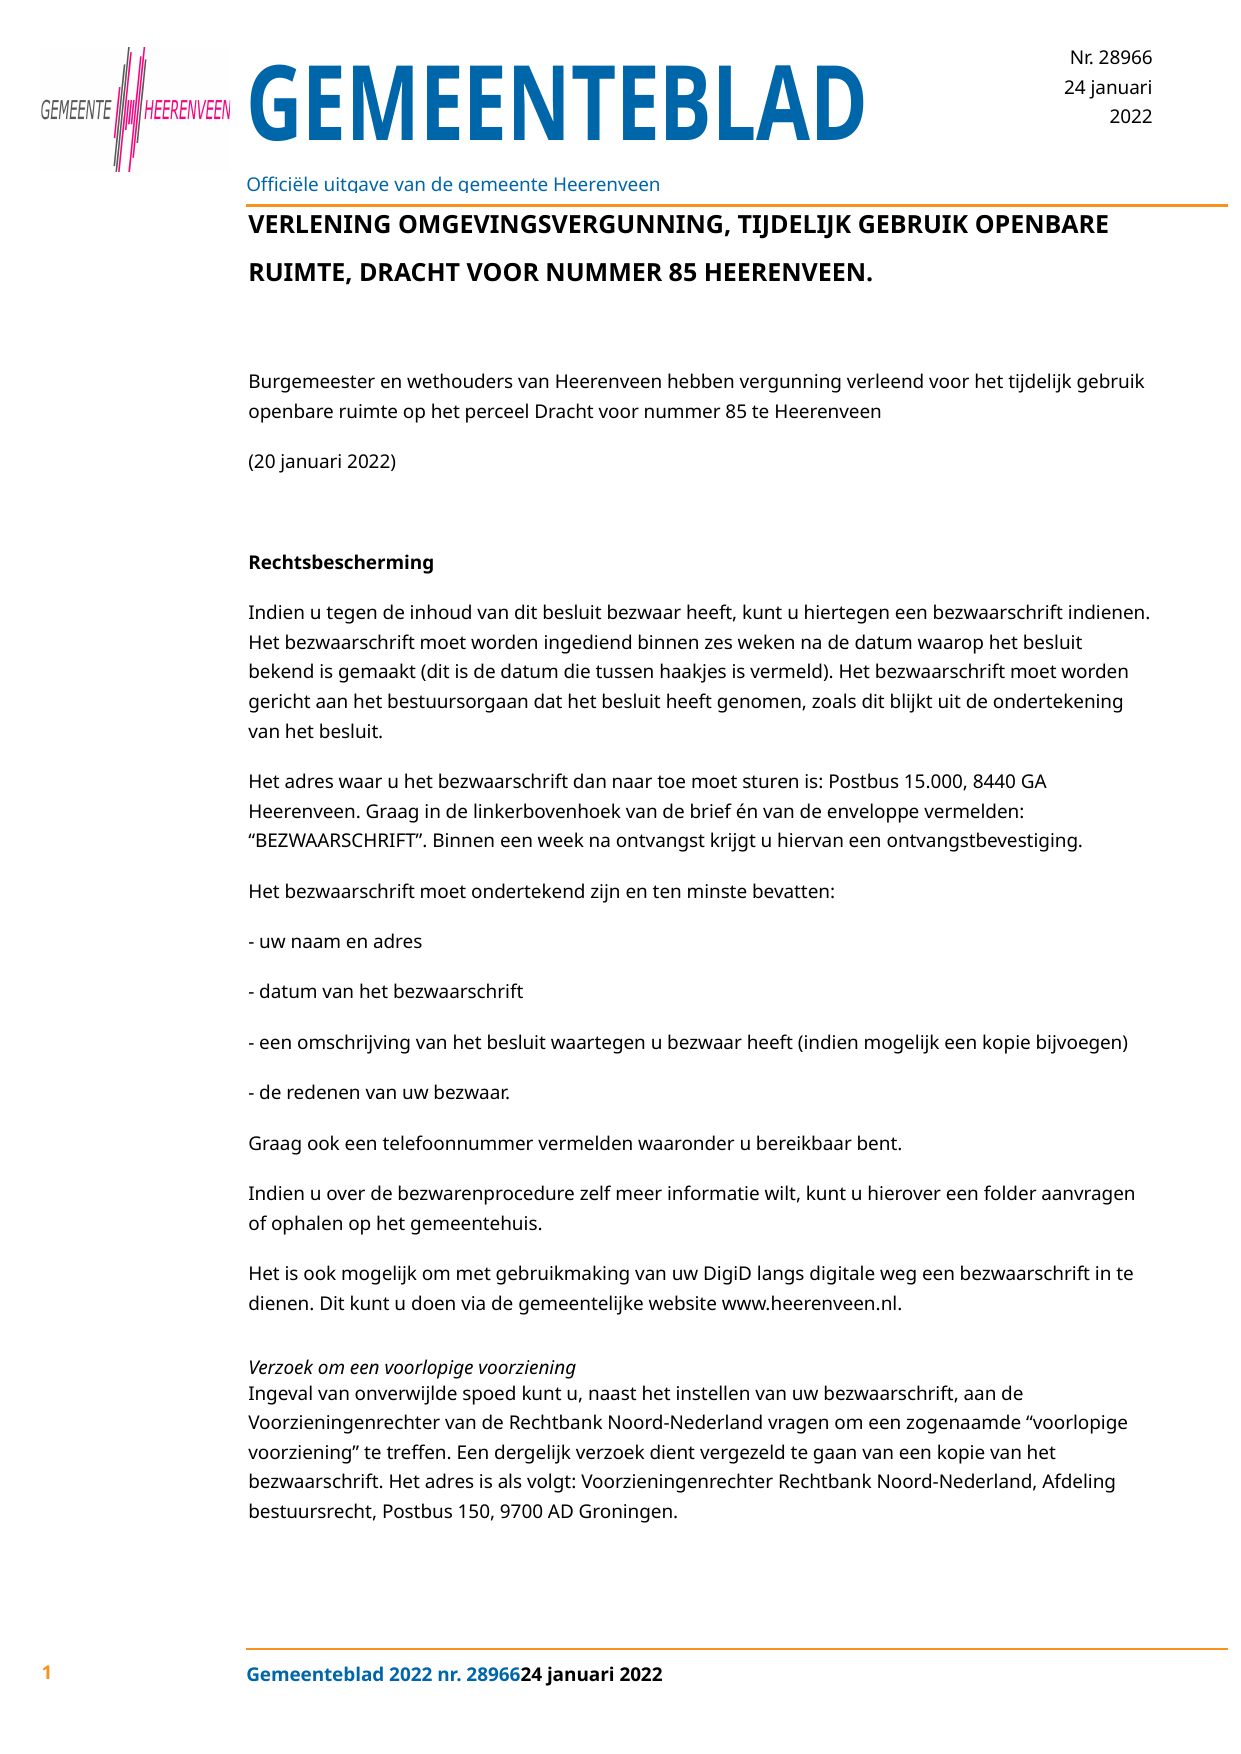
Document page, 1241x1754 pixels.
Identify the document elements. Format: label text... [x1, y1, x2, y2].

text - een omschrijving van het besluit waartegen u bezwaar heeft (indien mogelijk een kopie bijvoegen) [248, 1029, 1152, 1055]
text Het adres waar u het bezwaarschrift dan naar toe moet sturen is: Postbus 15.000, 8440 GA Heerenveen. Graag in de linkerbovenhoek van de brief én van de enveloppe vermelden: “BEZWAARSCHRIFT”. Binnen een week na ontvangst krijgt u hiervan een ontvangstbevestiging. [248, 768, 1152, 853]
text Verzoek om een voorlopige voorziening [248, 1354, 1152, 1380]
text Graag ook een telefoonnummer vermelden waaronder u bereikbaar bent. [248, 1130, 1152, 1156]
text - uw naam en adres [248, 928, 1152, 954]
text Indien u tegen de inhoud van dit besluit bezwaar heeft, kunt u hiertegen een bezwaarschrift indienen. Het bezwaarschrift moet worden ingediend binnen zes weken na de datum waarop het besluit bekend is gemaakt (dit is de datum die tussen haakjes is vermeld). Het bezwaarschrift moet worden gericht aan het bestuursorgaan dat het besluit heeft genomen, zoals dit blijkt uit de ondertekening van het besluit. [248, 599, 1152, 744]
text Het bezwaarschrift moet ondertekend zijn en ten minste bevatten: [248, 878, 1152, 904]
text (20 januari 2022) [248, 448, 1152, 474]
text - datum van het bezwaarschrift [248, 979, 1152, 1004]
text Burgemeester en wethouders van Heerenveen hebben vergunning verleend voor het tijdelijk gebruik openbare ruimte op het perceel Dracht voor nummer 85 te Heerenveen [248, 368, 1152, 424]
text Rechtsbescherming [248, 549, 1152, 575]
text Indien u over de bezwarenprocedure zelf meer informatie wilt, kunt u hierover een folder aanvragen of ophalen op het gemeentehuis. [248, 1180, 1152, 1236]
text - de redenen van uw bezwaar. [248, 1079, 1152, 1105]
text Ingeval van onverwijlde spoed kunt u, naast het instellen van uw bezwaarschrift, aan de Voorzieningenrechter van de Rechtbank Noord-Nederland vragen om een zogenaamde “voorlopige voorziening” te treffen. Een dergelijk verzoek dient vergezeld te gaan van een kopie van het bezwaarschrift. Het adres is als volgt: Voorzieningenrechter Rechtbank Noord-Nederland, Afdeling bestuursrecht, Postbus 150, 9700 AD Groningen. [248, 1380, 1152, 1524]
picture [41, 47, 231, 172]
text VERLENING OMGEVINGSVERGUNNING, TIJDELIJK GEBRUIK OPENBARE RUIMTE, DRACHT VOOR NUMMER 85 HEERENVEEN. [248, 207, 1152, 288]
text Het is ook mogelijk om met gebruikmaking van uw DigiD langs digitale weg een bezwaarschrift in te dienen. Dit kunt u doen via de gemeentelijke website www.heerenveen.nl. [248, 1260, 1152, 1316]
